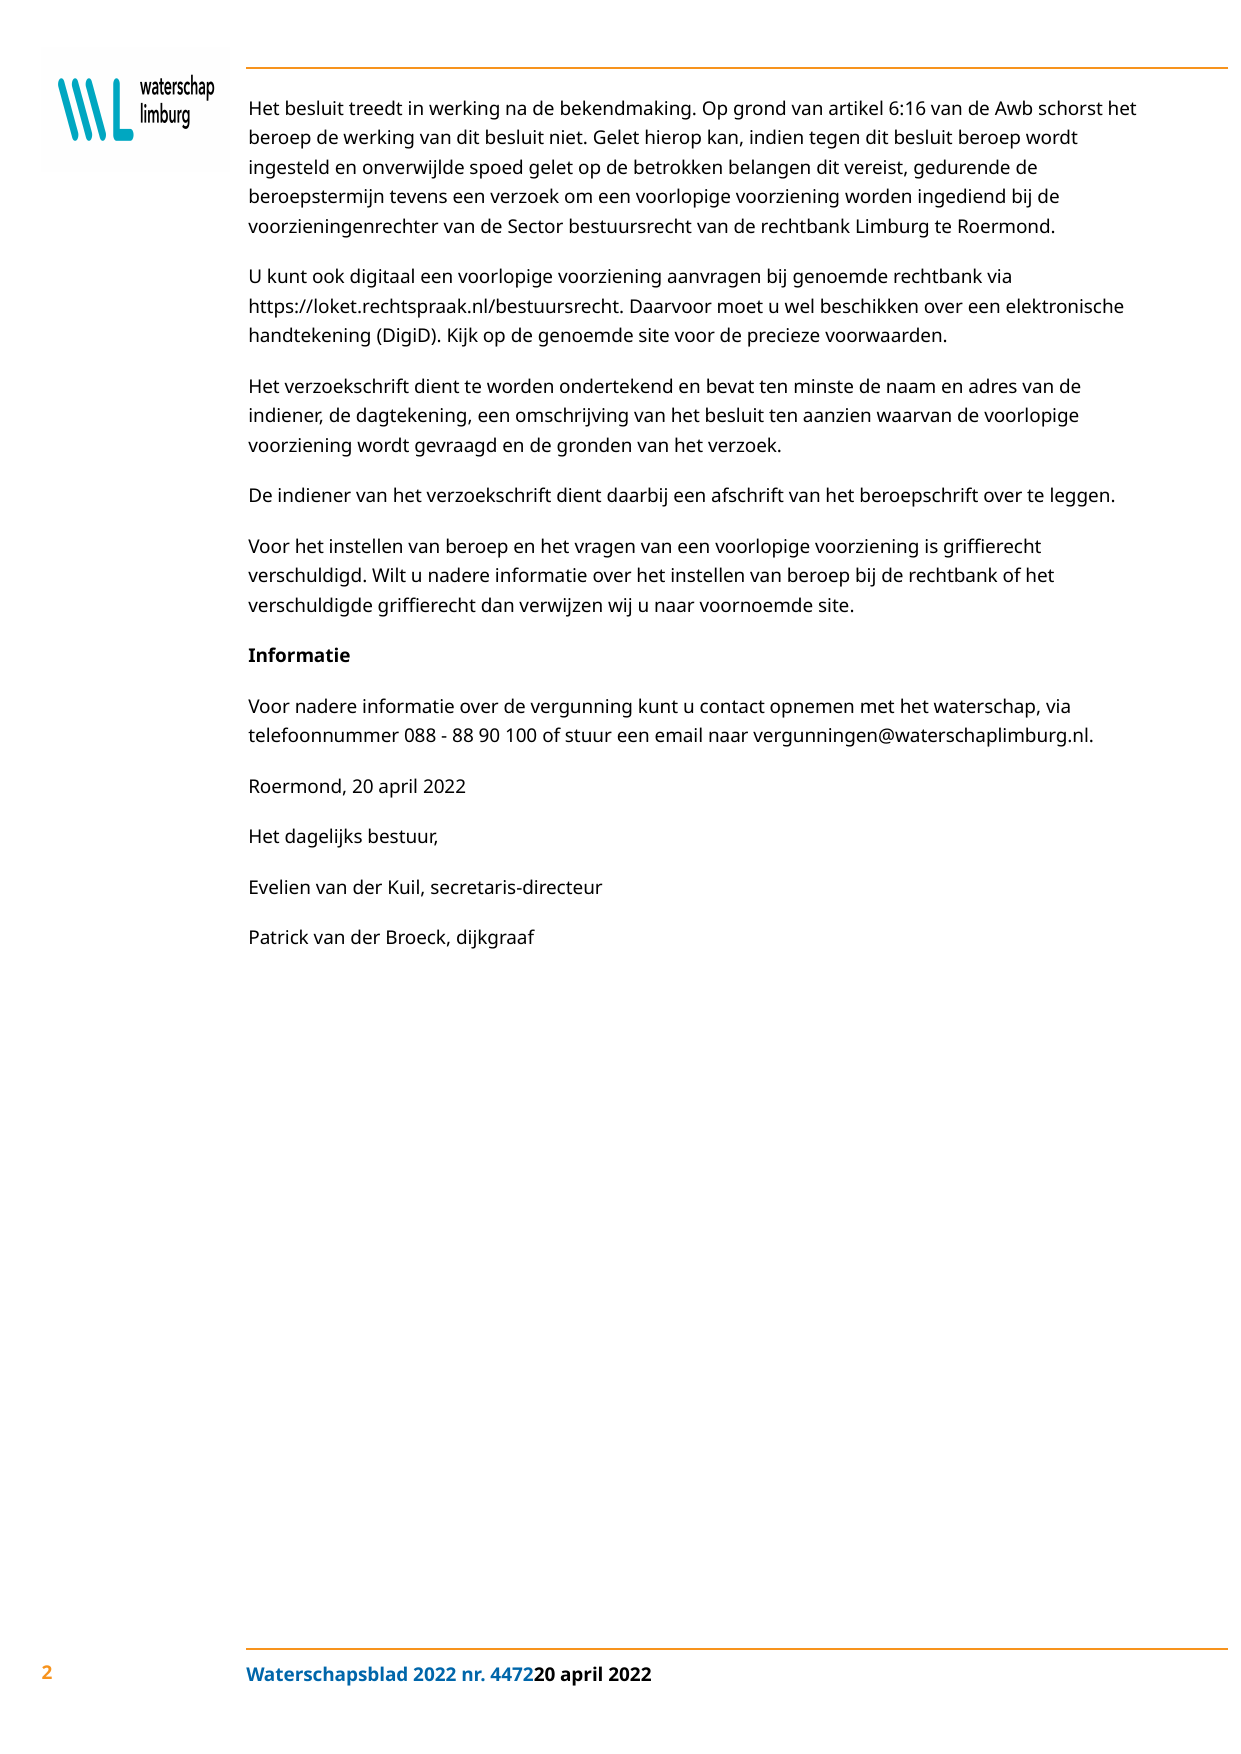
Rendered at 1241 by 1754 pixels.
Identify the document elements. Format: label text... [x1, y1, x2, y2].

text De indiener van het verzoekschrift dient daarbij een afschrift van het beroepschrift over te leggen. [248, 483, 1152, 508]
text Patrick van der Broeck, dijkgraaf [248, 924, 1152, 950]
text Het besluit treedt in werking na de bekendmaking. Op grond van artikel 6:16 van de Awb schorst het beroep de werking van dit besluit niet. Gelet hierop kan, indien tegen dit besluit beroep wordt ingesteld en onverwijlde spoed gelet op de betrokken belangen dit vereist, gedurende de beroepstermijn tevens een verzoek om een voorlopige voorziening worden ingediend bij de voorzieningenrechter van de Sector bestuursrecht van de rechtbank Limburg te Roermond. [248, 95, 1152, 239]
text Het dagelijks bestuur, [248, 823, 1152, 849]
text Roermond, 20 april 2022 [248, 773, 1152, 799]
text Voor het instellen van beroep en het vragen van een voorlopige voorziening is griffierecht verschuldigd. Wilt u nadere informatie over het instellen van beroep bij de rechtbank of het verschuldigde griffierecht dan verwijzen wij u naar voornoemde site. [248, 533, 1152, 618]
text Het verzoekschrift dient te worden ondertekend en bevat ten minste de naam en adres van de indiener, de dagtekening, een omschrijving van het besluit ten aanzien waarvan de voorlopige voorziening wordt gevraagd en de gronden van het verzoek. [248, 373, 1152, 458]
text Informatie [248, 643, 1152, 668]
picture [41, 47, 231, 172]
text Evelien van der Kuil, secretaris-directeur [248, 874, 1152, 900]
text Voor nadere informatie over de vergunning kunt u contact opnemen met het waterschap, via telefoonnummer 088 - 88 90 100 of stuur een email naar vergunningen@waterschaplimburg.nl. [248, 693, 1152, 748]
text U kunt ook digitaal een voorlopige voorziening aanvragen bij genoemde rechtbank via https://loket.rechtspraak.nl/bestuursrecht. Daarvoor moet u wel beschikken over een elektronische handtekening (DigiD). Kijk op de genoemde site voor de precieze voorwaarden. [248, 263, 1152, 348]
